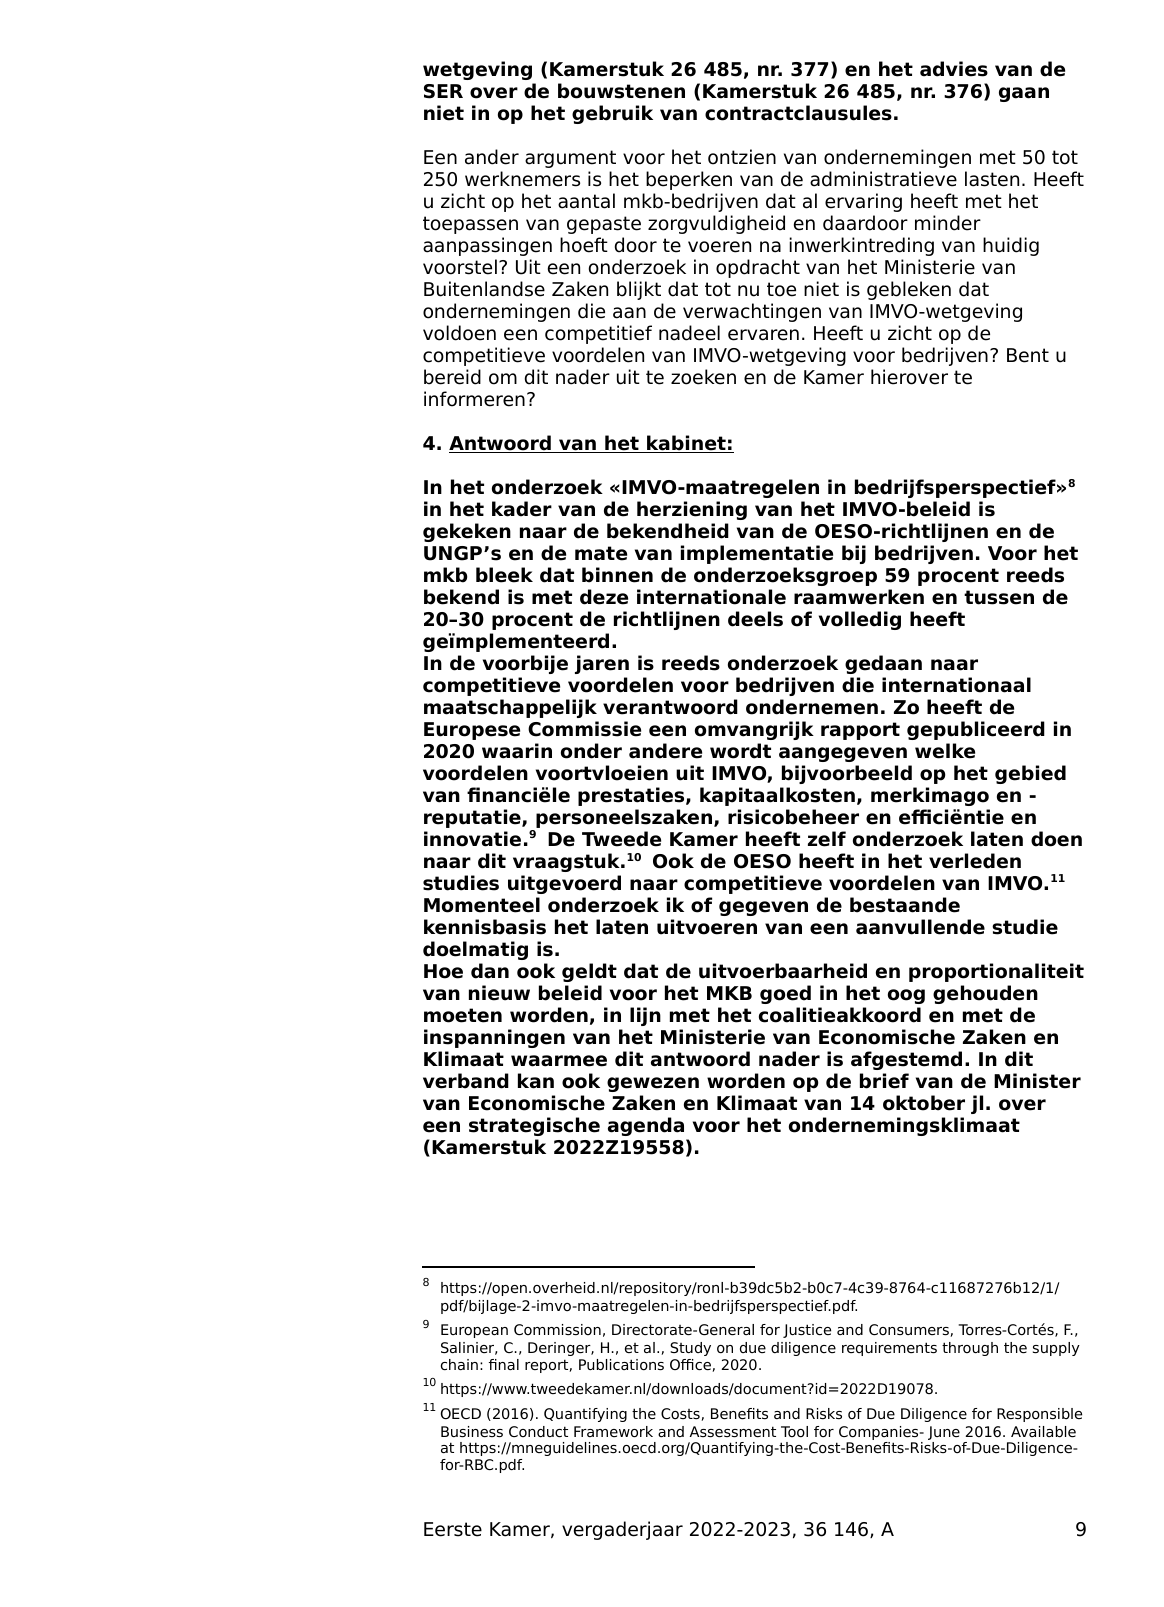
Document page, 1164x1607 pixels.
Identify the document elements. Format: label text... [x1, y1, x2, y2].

text In het onderzoek «IMVO-maatregelen in bedrijfsperspectief» in het kader van de herziening van het IMVO-beleid is gekeken naar de bekendheid van de OESO-richtlijnen en de UNGP’s en de mate van implementatie bij bedrijven. Voor het mkb bleek dat binnen de onderzoeksgroep 59 procent reeds bekend is met deze internationale raamwerken en tussen de 20–30 procent de richtlijnen deels of volledig heeft geïmplementeerd. [422, 477, 1087, 653]
text wetgeving (Kamerstuk 26 485, nr. 377) en het advies van de SER over de bouwstenen (Kamerstuk 26 485, nr. 376) gaan niet in op het gebruik van contractclausules. [422, 59, 1087, 125]
text Hoe dan ook geldt dat de uitvoerbaarheid en proportionaliteit van nieuw beleid voor het MKB goed in het oog gehouden moeten worden, in lijn met het coalitieakkoord en met de inspanningen van het Ministerie van Economische Zaken en Klimaat waarmee dit antwoord nader is afgestemd. In dit verband kan ook gewezen worden op de brief van de Minister van Economische Zaken en Klimaat van 14 oktober jl. over een strategische agenda voor het ondernemingsklimaat (Kamerstuk 2022Z19558). [422, 961, 1087, 1159]
text OECD (2016). Quantifying the Costs, Benefits and Risks of Due Diligence for Responsible Business Conduct Framework and Assessment Tool for Companies- June 2016. Available at https://mneguidelines.oecd.org/Quantifying-the-Cost-Benefits-Risks-of-Due-Diligence-for-RBC.pdf. [422, 1402, 1087, 1474]
text https://open.overheid.nl/repository/ronl-b39dc5b2-b0c7-4c39-8764-c11687276b12/1/pdf/bijlage-2-imvo-maatregelen-in-bedrijfsperspectief.pdf. [422, 1276, 1087, 1315]
text In de voorbije jaren is reeds onderzoek gedaan naar competitieve voordelen voor bedrijven die internationaal maatschappelijk verantwoord ondernemen. Zo heeft de Europese Commissie een omvangrijk rapport gepubliceerd in 2020 waarin onder andere wordt aangegeven welke voordelen voortvloeien uit IMVO, bijvoorbeeld op het gebied van financiële prestaties, kapitaalkosten, merkimago en -reputatie, personeelszaken, risicobeheer en efficiëntie en innovatie. De Tweede Kamer heeft zelf onderzoek laten doen naar dit vraagstuk. Ook de OESO heeft in het verleden studies uitgevoerd naar competitieve voordelen van IMVO. Momenteel onderzoek ik of gegeven de bestaande kennisbasis het laten uitvoeren van een aanvullende studie doelmatig is. [422, 653, 1087, 961]
text European Commission, Directorate-General for Justice and Consumers, Torres-Cortés, F., Salinier, C., Deringer, H., et al., Study on due diligence requirements through the supply chain: final report, Publications Office, 2020. [422, 1318, 1087, 1374]
subtitle 4. Antwoord van het kabinet: [422, 433, 1087, 455]
text Een ander argument voor het ontzien van ondernemingen met 50 tot 250 werknemers is het beperken van de administratieve lasten. Heeft u zicht op het aantal mkb-bedrijven dat al ervaring heeft met het toepassen van gepaste zorgvuldigheid en daardoor minder aanpassingen hoeft door te voeren na inwerkintreding van huidig voorstel? Uit een onderzoek in opdracht van het Ministerie van Buitenlandse Zaken blijkt dat tot nu toe niet is gebleken dat ondernemingen die aan de verwachtingen van IMVO-wetgeving voldoen een competitief nadeel ervaren. Heeft u zicht op de competitieve voordelen van IMVO-wetgeving voor bedrijven? Bent u bereid om dit nader uit te zoeken en de Kamer hierover te informeren? [422, 147, 1087, 411]
text https://www.tweedekamer.nl/downloads/document?id=2022D19078. [422, 1377, 1087, 1399]
